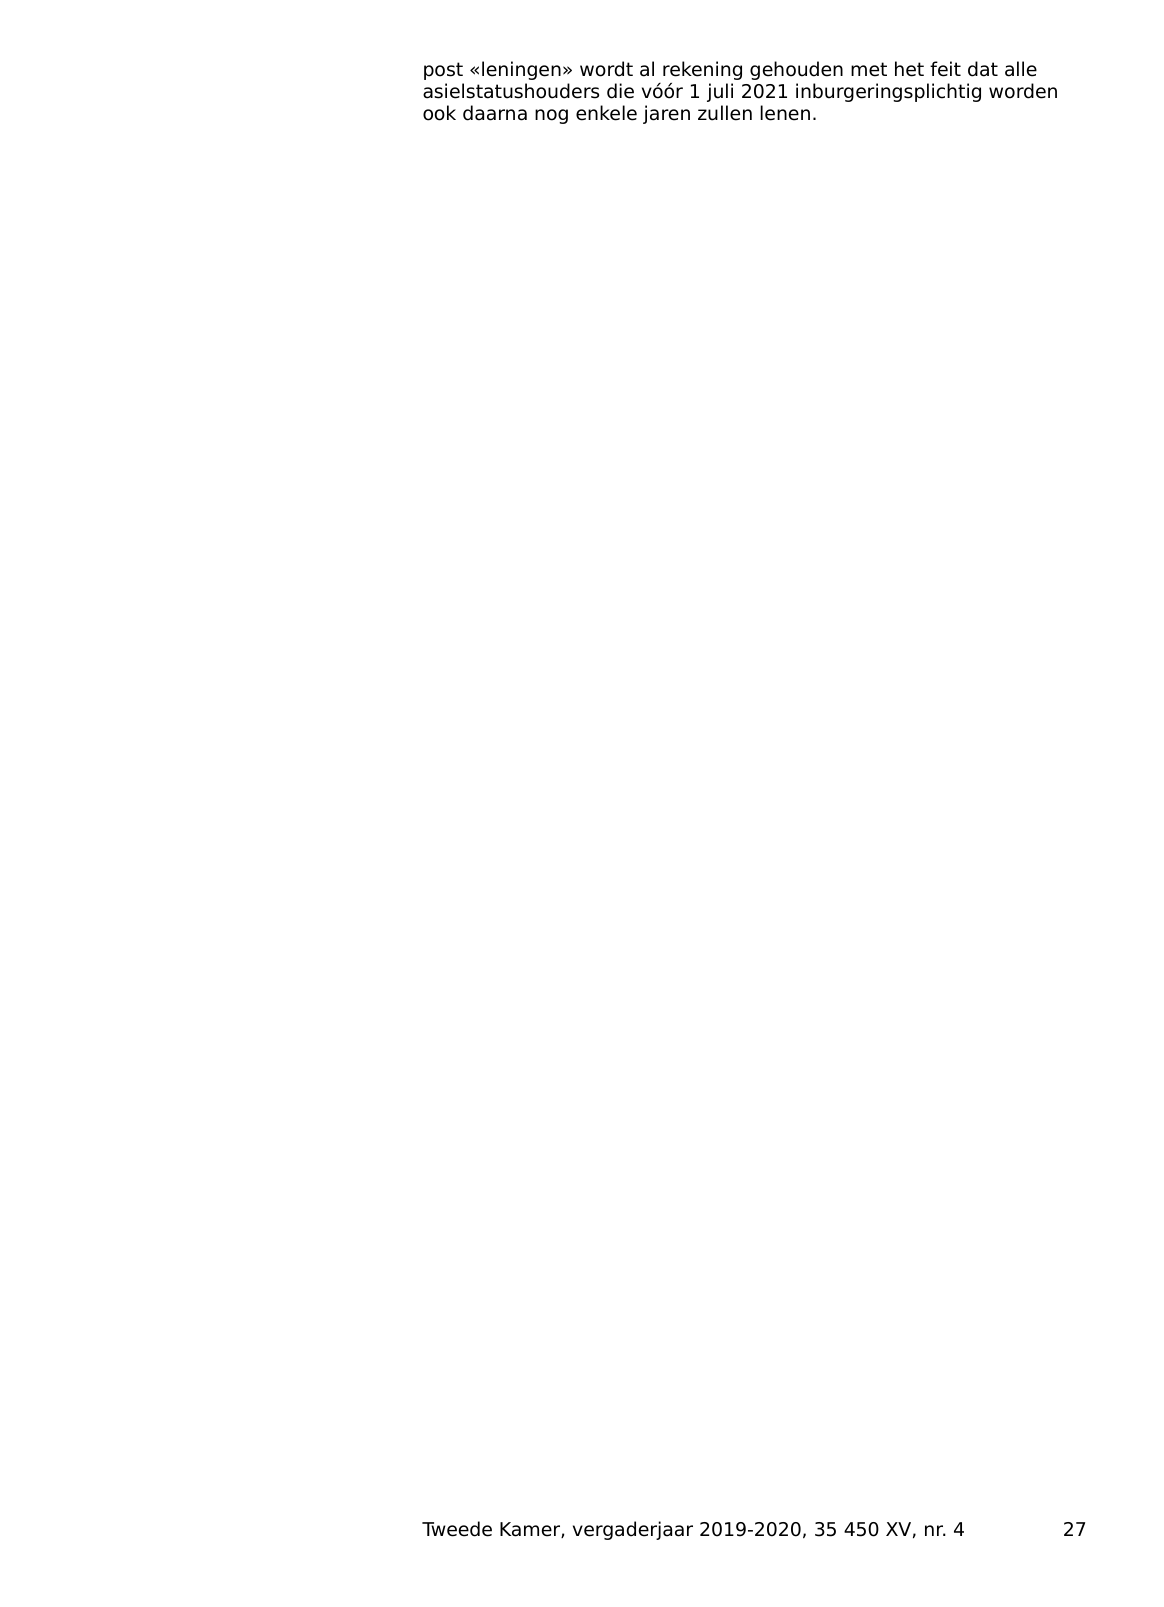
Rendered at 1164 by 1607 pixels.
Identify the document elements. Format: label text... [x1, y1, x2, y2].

text post «leningen» wordt al rekening gehouden met het feit dat alle asielstatushouders die vóór 1 juli 2021 inburgeringsplichtig worden ook daarna nog enkele jaren zullen lenen. [422, 59, 1087, 125]
